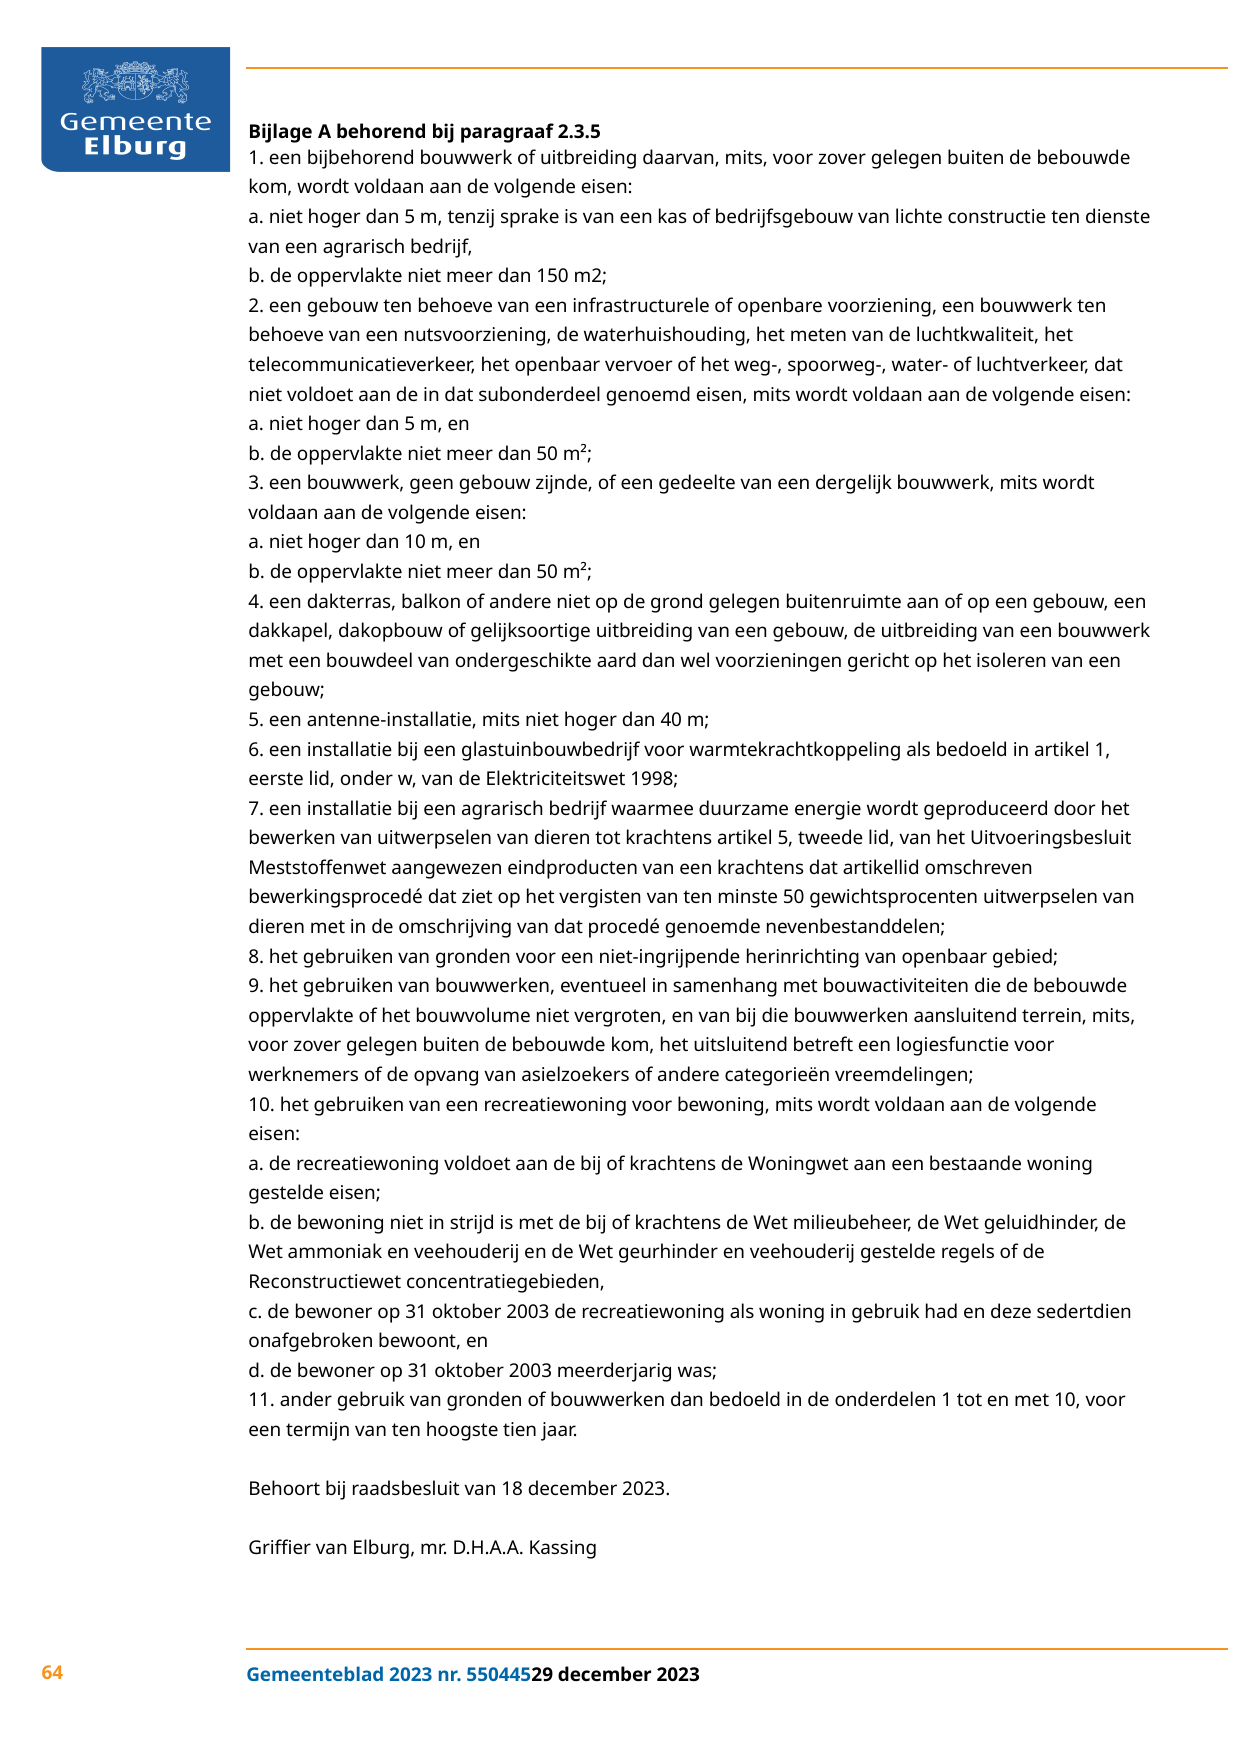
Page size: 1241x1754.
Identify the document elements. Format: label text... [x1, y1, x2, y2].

text 5. een antenne-installatie, mits niet hoger dan 40 m; [248, 706, 1152, 732]
text a. niet hoger dan 5 m, en [248, 410, 1152, 436]
text 10. het gebruiken van een recreatiewoning voor bewoning, mits wordt voldaan aan de volgende eisen: [248, 1091, 1152, 1146]
text Bijlage A behorend bij paragraaf 2.3.5 [248, 116, 1152, 144]
text 2. een gebouw ten behoeve van een infrastructurele of openbare voorziening, een bouwwerk ten behoeve van een nutsvoorziening, de waterhuishouding, het meten van de luchtkwaliteit, het telecommunicatieverkeer, het openbaar vervoer of het weg-, spoorweg-, water- of luchtverkeer, dat niet voldoet aan de in dat subonderdeel genoemd eisen, mits wordt voldaan aan de volgende eisen: [248, 292, 1152, 407]
text c. de bewoner op 31 oktober 2003 de recreatiewoning als woning in gebruik had en deze sedertdien onafgebroken bewoont, en [248, 1298, 1152, 1353]
text 1. een bijbehorend bouwwerk of uitbreiding daarvan, mits, voor zover gelegen buiten de bebouwde kom, wordt voldaan aan de volgende eisen: [248, 144, 1152, 199]
text d. de bewoner op 31 oktober 2003 meerderjarig was; [248, 1357, 1152, 1383]
text Behoort bij raadsbesluit van 18 december 2023. [248, 1475, 1152, 1501]
text b. de oppervlakte niet meer dan 150 m2; [248, 262, 1152, 288]
text Griffier van Elburg, mr. D.H.A.A. Kassing [248, 1534, 1152, 1560]
text 11. ander gebruik van gronden of bouwwerken dan bedoeld in de onderdelen 1 tot en met 10, voor een termijn van ten hoogste tien jaar. [248, 1387, 1152, 1442]
text a. de recreatiewoning voldoet aan de bij of krachtens de Woningwet aan een bestaande woning gestelde eisen; [248, 1150, 1152, 1205]
text 6. een installatie bij een glastuinbouwbedrijf voor warmtekrachtkoppeling als bedoeld in artikel 1, eerste lid, onder w, van de Elektriciteitswet 1998; [248, 736, 1152, 791]
text b. de oppervlakte niet meer dan 50 m²; [248, 558, 1152, 584]
text b. de bewoning niet in strijd is met de bij of krachtens de Wet milieubeheer, de Wet geluidhinder, de Wet ammoniak en veehouderij en de Wet geurhinder en veehouderij gestelde regels of de Reconstructiewet concentratiegebieden, [248, 1209, 1152, 1294]
text 4. een dakterras, balkon of andere niet op de grond gelegen buitenruimte aan of op een gebouw, een dakkapel, dakopbouw of gelijksoortige uitbreiding van een gebouw, de uitbreiding van een bouwwerk met een bouwdeel van ondergeschikte aard dan wel voorzieningen gericht op het isoleren van een gebouw; [248, 588, 1152, 702]
text b. de oppervlakte niet meer dan 50 m²; [248, 440, 1152, 466]
text 9. het gebruiken van bouwwerken, eventueel in samenhang met bouwactiviteiten die de bebouwde oppervlakte of het bouwvolume niet vergroten, en van bij die bouwwerken aansluitend terrein, mits, voor zover gelegen buiten de bebouwde kom, het uitsluitend betreft een logiesfunctie voor werknemers of de opvang van asielzoekers of andere categorieën vreemdelingen; [248, 972, 1152, 1087]
text a. niet hoger dan 10 m, en [248, 529, 1152, 554]
text 7. een installatie bij een agrarisch bedrijf waarmee duurzame energie wordt geproduceerd door het bewerken van uitwerpselen van dieren tot krachtens artikel 5, tweede lid, van het Uitvoeringsbesluit Meststoffenwet aangewezen eindproducten van een krachtens dat artikellid omschreven bewerkingsprocedé dat ziet op het vergisten van ten minste 50 gewichtsprocenten uitwerpselen van dieren met in de omschrijving van dat procedé genoemde nevenbestanddelen; [248, 795, 1152, 939]
text 8. het gebruiken van gronden voor een niet-ingrijpende herinrichting van openbaar gebied; [248, 943, 1152, 969]
picture [41, 47, 231, 172]
text a. niet hoger dan 5 m, tenzij sprake is van een kas of bedrijfsgebouw van lichte constructie ten dienste van een agrarisch bedrijf, [248, 203, 1152, 259]
text 3. een bouwwerk, geen gebouw zijnde, of een gedeelte van een dergelijk bouwwerk, mits wordt voldaan aan de volgende eisen: [248, 469, 1152, 525]
